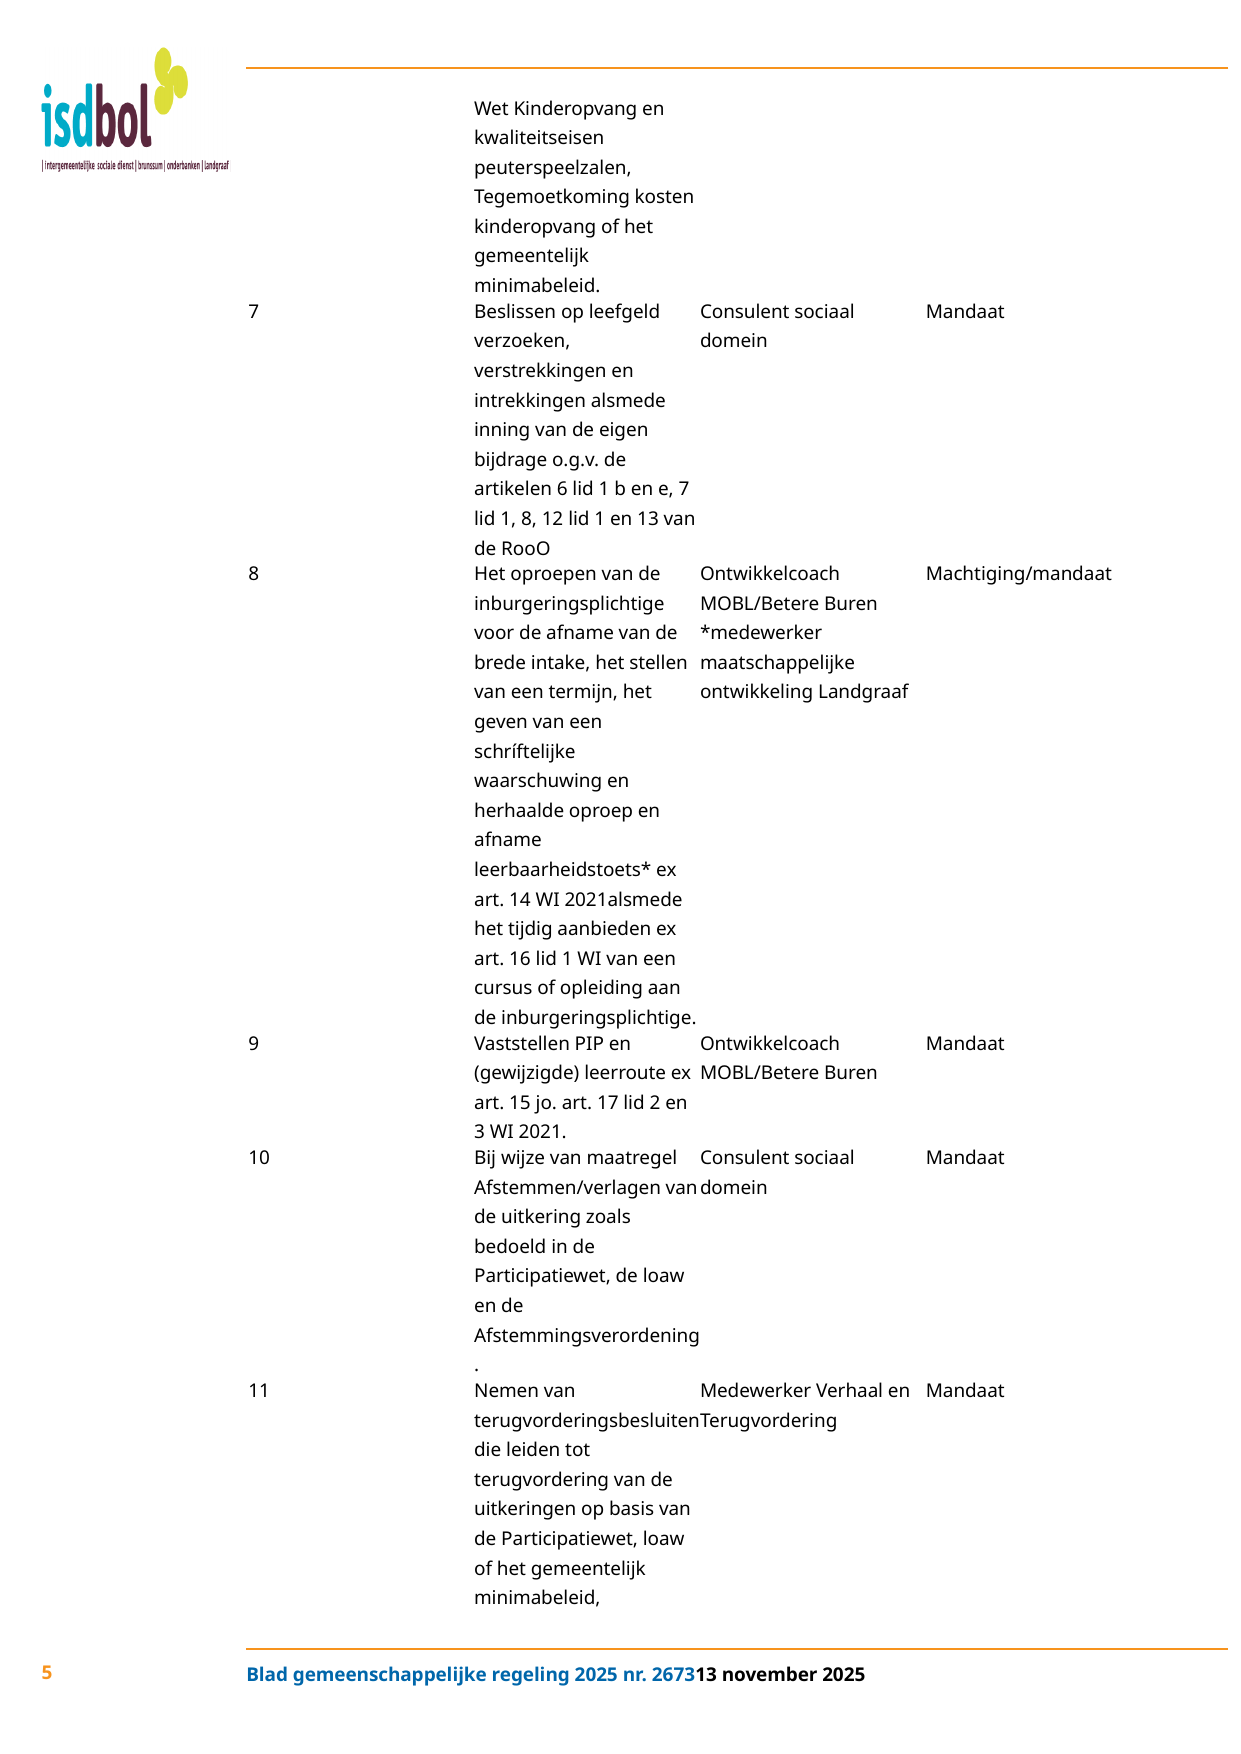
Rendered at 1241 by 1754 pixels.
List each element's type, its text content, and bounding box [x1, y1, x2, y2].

table_cell Het oproepen van de inburgeringsplichtige voor de afname van de brede intake, het stellen van een termijn, het geven van een schríftelijke waarschuwing en herhaalde oproep en afname leerbaarheidstoets* ex art. 14 WI 2021alsmede het tijdig aanbieden ex art. 16 lid 1 WI van een cursus of opleiding aan de inburgeringsplichtige. [474, 560, 700, 1030]
table_cell Mandaat [926, 1377, 1152, 1610]
table_cell Consulent sociaal domein [700, 1144, 926, 1377]
table_cell 7 [248, 298, 474, 560]
table_cell [926, 95, 1152, 298]
table_cell Beslissen op leefgeld verzoeken, verstrekkingen en intrekkingen alsmede inning van de eigen bijdrage o.g.v. de artikelen 6 lid 1 b en e, 7 lid 1, 8, 12 lid 1 en 13 van de RooO [474, 298, 700, 560]
table_cell Consulent sociaal domein [700, 298, 926, 560]
table_cell 8 [248, 560, 474, 1030]
table_cell [700, 95, 926, 298]
table_cell 11 [248, 1377, 474, 1610]
table_cell Ontwikkelcoach MOBL/Betere Buren [700, 1030, 926, 1144]
table_cell Ontwikkelcoach MOBL/Betere Buren *medewerker maatschappelijke ontwikkeling Landgraaf [700, 560, 926, 1030]
table_cell Vaststellen PIP en (gewijzigde) leerroute ex art. 15 jo. art. 17 lid 2 en 3 WI 2021. [474, 1030, 700, 1144]
table_cell Machtiging/mandaat [926, 560, 1152, 1030]
table_cell Mandaat [926, 1030, 1152, 1144]
table_cell Wet Kinderopvang en kwaliteitseisen peuterspeelzalen, Tegemoetkoming kosten kinderopvang of het gemeentelijk minimabeleid. [474, 95, 700, 298]
table_cell Mandaat [926, 1144, 1152, 1377]
table_cell 9 [248, 1030, 474, 1144]
table_cell Medewerker Verhaal en Terugvordering [700, 1377, 926, 1610]
table_cell Bij wijze van maatregel Afstemmen/verlagen van de uitkering zoals bedoeld in de Participatiewet, de loaw en de Afstemmingsverordening. [474, 1144, 700, 1377]
table_cell 10 [248, 1144, 474, 1377]
table_cell Nemen van terugvorderingsbesluiten die leiden tot terugvordering van de uitkeringen op basis van de Participatiewet, loaw of het gemeentelijk minimabeleid, [474, 1377, 700, 1610]
table_cell Mandaat [926, 298, 1152, 560]
picture [41, 47, 231, 172]
table_cell [248, 95, 474, 298]
